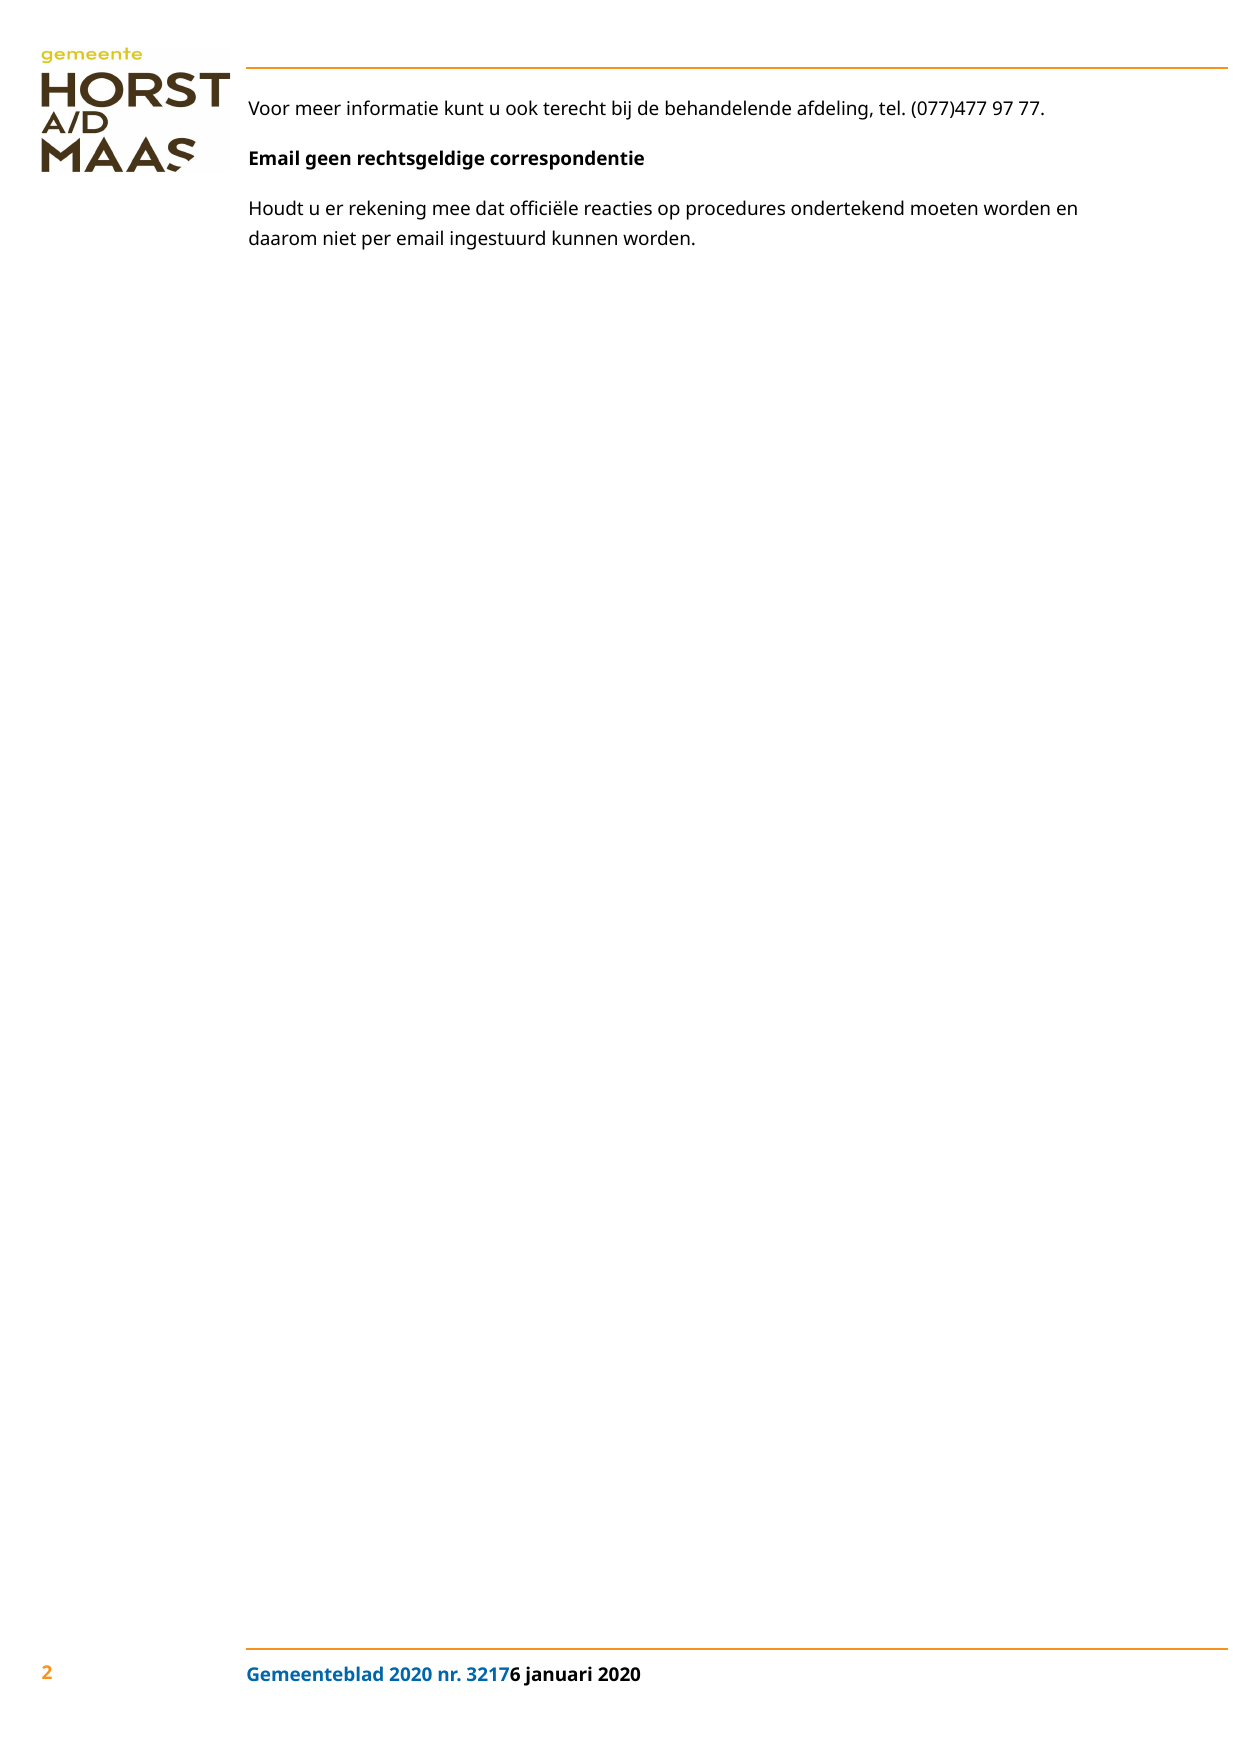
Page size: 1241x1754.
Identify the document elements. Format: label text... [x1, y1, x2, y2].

text Houdt u er rekening mee dat officiële reacties op procedures ondertekend moeten worden en daarom niet per email ingestuurd kunnen worden. [248, 196, 1152, 251]
text Voor meer informatie kunt u ook terecht bij de behandelende afdeling, tel. (077)477 97 77. [248, 95, 1152, 121]
text Email geen rechtsgeldige correspondentie [248, 145, 1152, 171]
picture [41, 47, 231, 172]
